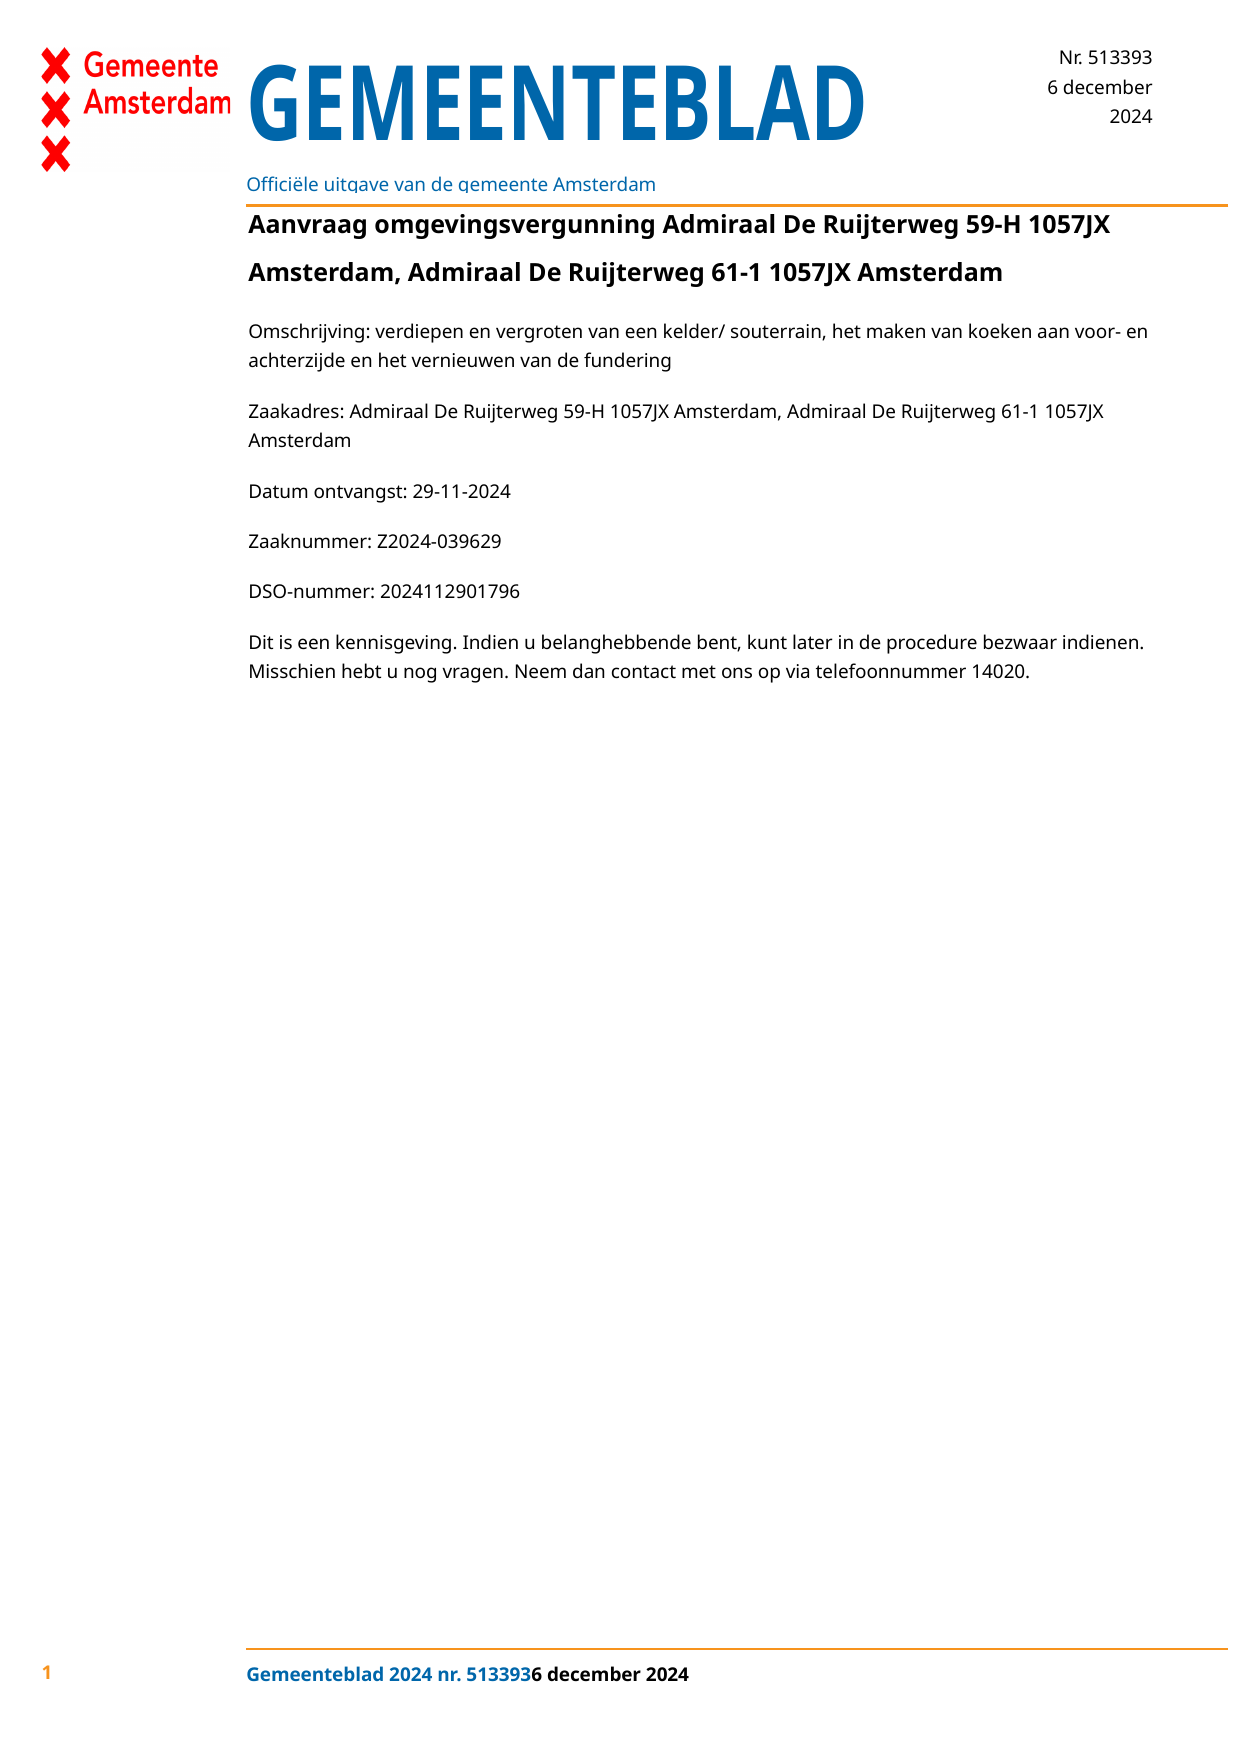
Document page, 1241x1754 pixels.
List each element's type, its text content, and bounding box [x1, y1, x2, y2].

text Omschrijving: verdiepen en vergroten van een kelder/ souterrain, het maken van koeken aan voor- en achterzijde en het vernieuwen van de fundering [248, 318, 1152, 373]
text Aanvraag omgevingsvergunning Admiraal De Ruijterweg 59-H 1057JX Amsterdam, Admiraal De Ruijterweg 61-1 1057JX Amsterdam [248, 207, 1152, 288]
text Zaakadres: Admiraal De Ruijterweg 59-H 1057JX Amsterdam, Admiraal De Ruijterweg 61-1 1057JX Amsterdam [248, 398, 1152, 453]
text Zaaknummer: Z2024-039629 [248, 528, 1152, 554]
text DSO-nummer: 2024112901796 [248, 579, 1152, 604]
picture [41, 47, 231, 172]
text Dit is een kennisgeving. Indien u belanghebbende bent, kunt later in de procedure bezwaar indienen. Misschien hebt u nog vragen. Neem dan contact met ons op via telefoonnummer 14020. [248, 629, 1152, 684]
text Datum ontvangst: 29-11-2024 [248, 478, 1152, 504]
